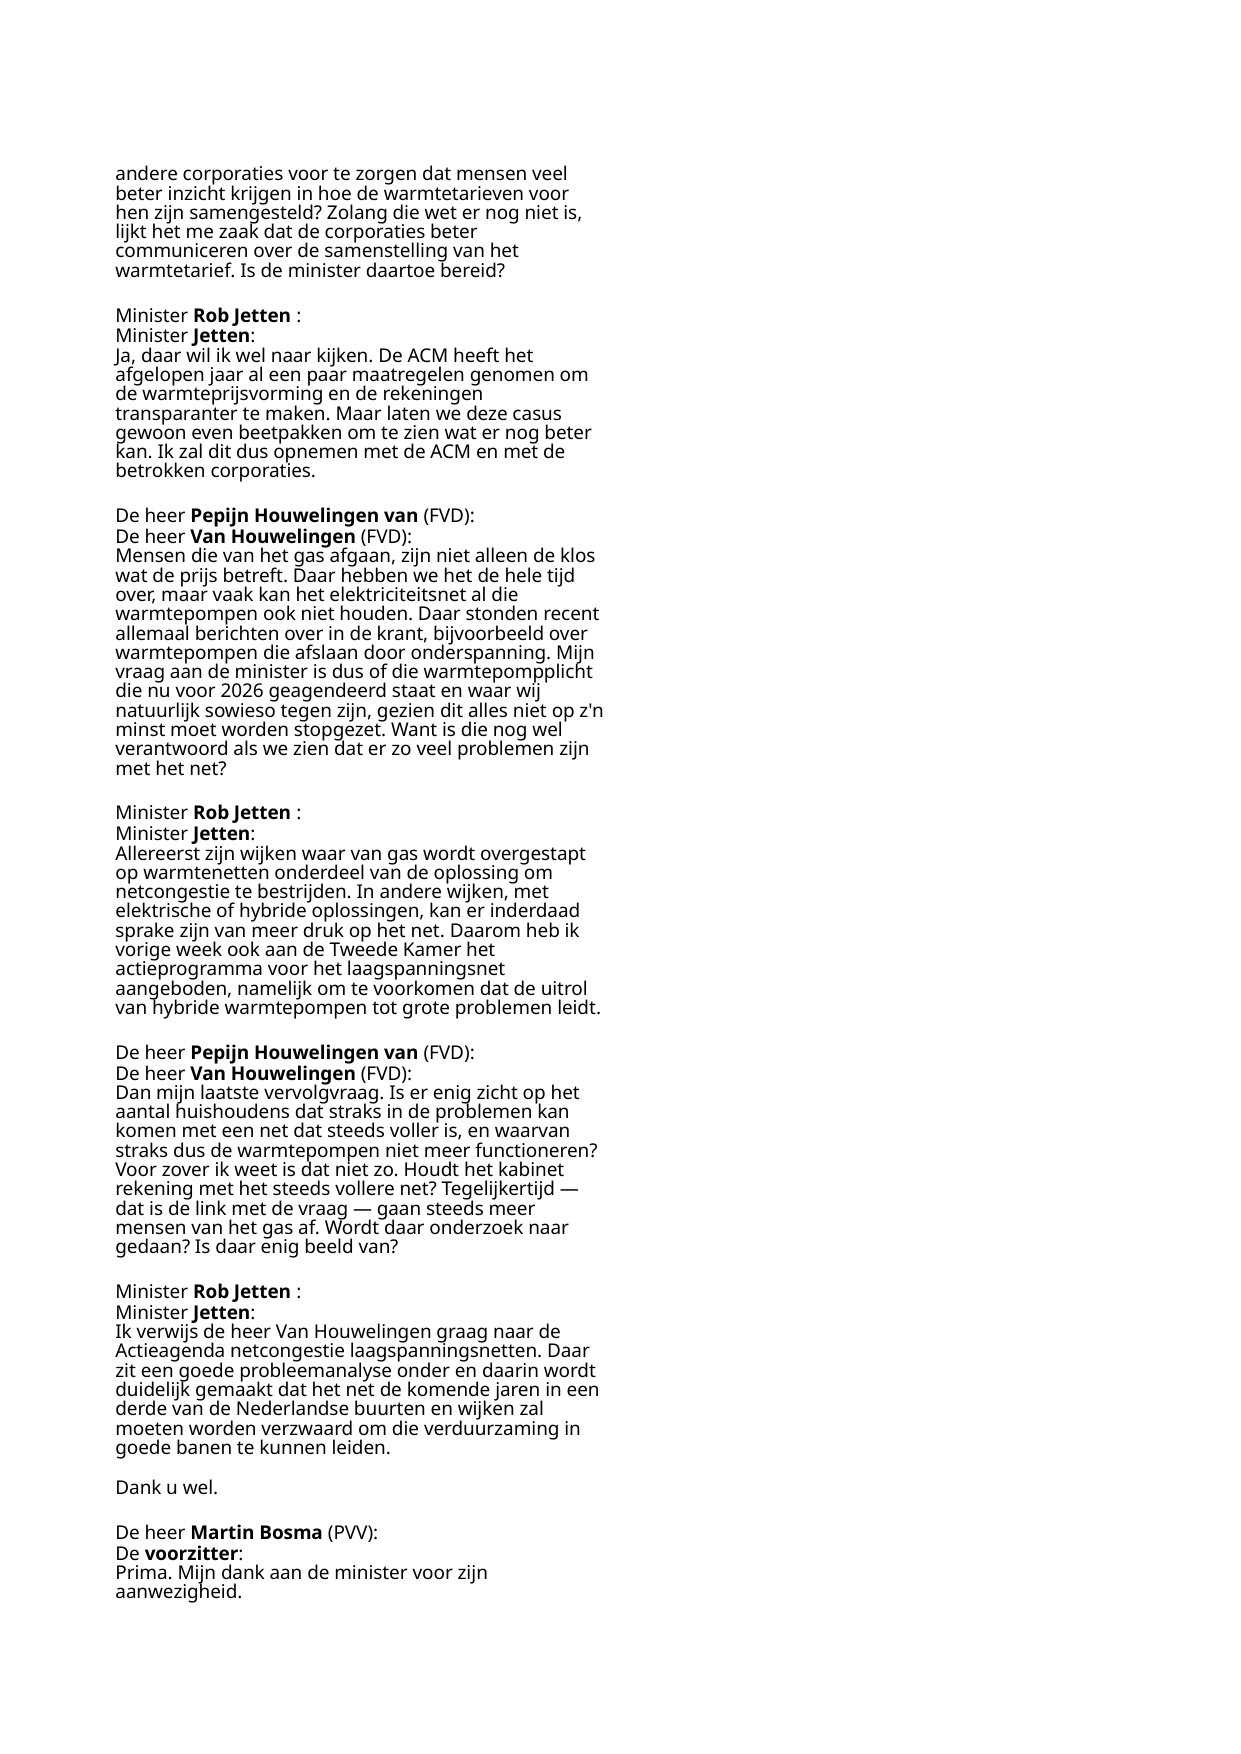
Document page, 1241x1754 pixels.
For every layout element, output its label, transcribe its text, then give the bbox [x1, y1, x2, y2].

text Ja, daar wil ik wel naar kijken. De ACM heeft het afgelopen jaar al een paar maatregelen genomen om de warmteprijsvorming en de rekeningen transparanter te maken. Maar laten we deze casus gewoon even beetpakken om te zien wat er nog beter kan. Ik zal dit dus opnemen met de ACM en met de betrokken corporaties. [115, 347, 605, 482]
text Minister Rob Jetten : [115, 302, 605, 327]
text Ik verwijs de heer Van Houwelingen graag naar de Actieagenda netcongestie laagspanningsnetten. Daar zit een goede probleemanalyse onder en daarin wordt duidelijk gemaakt dat het net de komende jaren in een derde van de Nederlandse buurten en wijken zal moeten worden verzwaard om die verduurzaming in goede banen te kunnen leiden. [115, 1323, 605, 1458]
text andere corporaties voor te zorgen dat mensen veel beter inzicht krijgen in hoe de warmtetarieven voor hen zijn samengesteld? Zolang die wet er nog niet is, lijkt het me zaak dat de corporaties beter communiceren over de samenstelling van het warmtetarief. Is de minister daartoe bereid? [115, 165, 605, 281]
text Dan mijn laatste vervolgvraag. Is er enig zicht op het aantal huishoudens dat straks in de problemen kan komen met een net dat steeds voller is, en waarvan straks dus de warmtepompen niet meer functioneren? Voor zover ik weet is dat niet zo. Houdt het kabinet rekening met het steeds vollere net? Tegelijkertijd — dat is de link met de vraag — gaan steeds meer mensen van het gas af. Wordt daar onderzoek naar gedaan? Is daar enig beeld van? [115, 1084, 605, 1257]
text Minister Jetten: [115, 327, 605, 347]
text Minister Jetten: [115, 1304, 605, 1323]
text De heer Van Houwelingen (FVD): [115, 1064, 605, 1084]
text Minister Jetten: [115, 825, 605, 844]
text Minister Rob Jetten : [115, 1278, 605, 1304]
text De heer Pepijn Houwelingen van (FVD): [115, 1039, 605, 1064]
text Mensen die van het gas afgaan, zijn niet alleen de klos wat de prijs betreft. Daar hebben we het de hele tijd over, maar vaak kan het elektriciteitsnet al die warmtepompen ook niet houden. Daar stonden recent allemaal berichten over in de krant, bijvoorbeeld over warmtepompen die afslaan door onderspanning. Mijn vraag aan de minister is dus of die warmtepompplicht die nu voor 2026 geagendeerd staat en waar wij natuurlijk sowieso tegen zijn, gezien dit alles niet op z'n minst moet worden stopgezet. Want is die nog wel verantwoord als we zien dat er zo veel problemen zijn met het net? [115, 547, 605, 779]
text Allereerst zijn wijken waar van gas wordt overgestapt op warmtenetten onderdeel van de oplossing om netcongestie te bestrijden. In andere wijken, met elektrische of hybride oplossingen, kan er inderdaad sprake zijn van meer druk op het net. Daarom heb ik vorige week ook aan de Tweede Kamer het actieprogramma voor het laagspanningsnet aangeboden, namelijk om te voorkomen dat de uitrol van hybride warmtepompen tot grote problemen leidt. [115, 844, 605, 1018]
text De heer Van Houwelingen (FVD): [115, 528, 605, 547]
text De heer Martin Bosma (PVV): [115, 1519, 605, 1544]
text Prima. Mijn dank aan de minister voor zijn aanwezigheid. [115, 1564, 605, 1602]
text De heer Pepijn Houwelingen van (FVD): [115, 502, 605, 528]
text Dank u wel. [115, 1479, 605, 1498]
text De voorzitter: [115, 1544, 605, 1564]
text Minister Rob Jetten : [115, 799, 605, 825]
